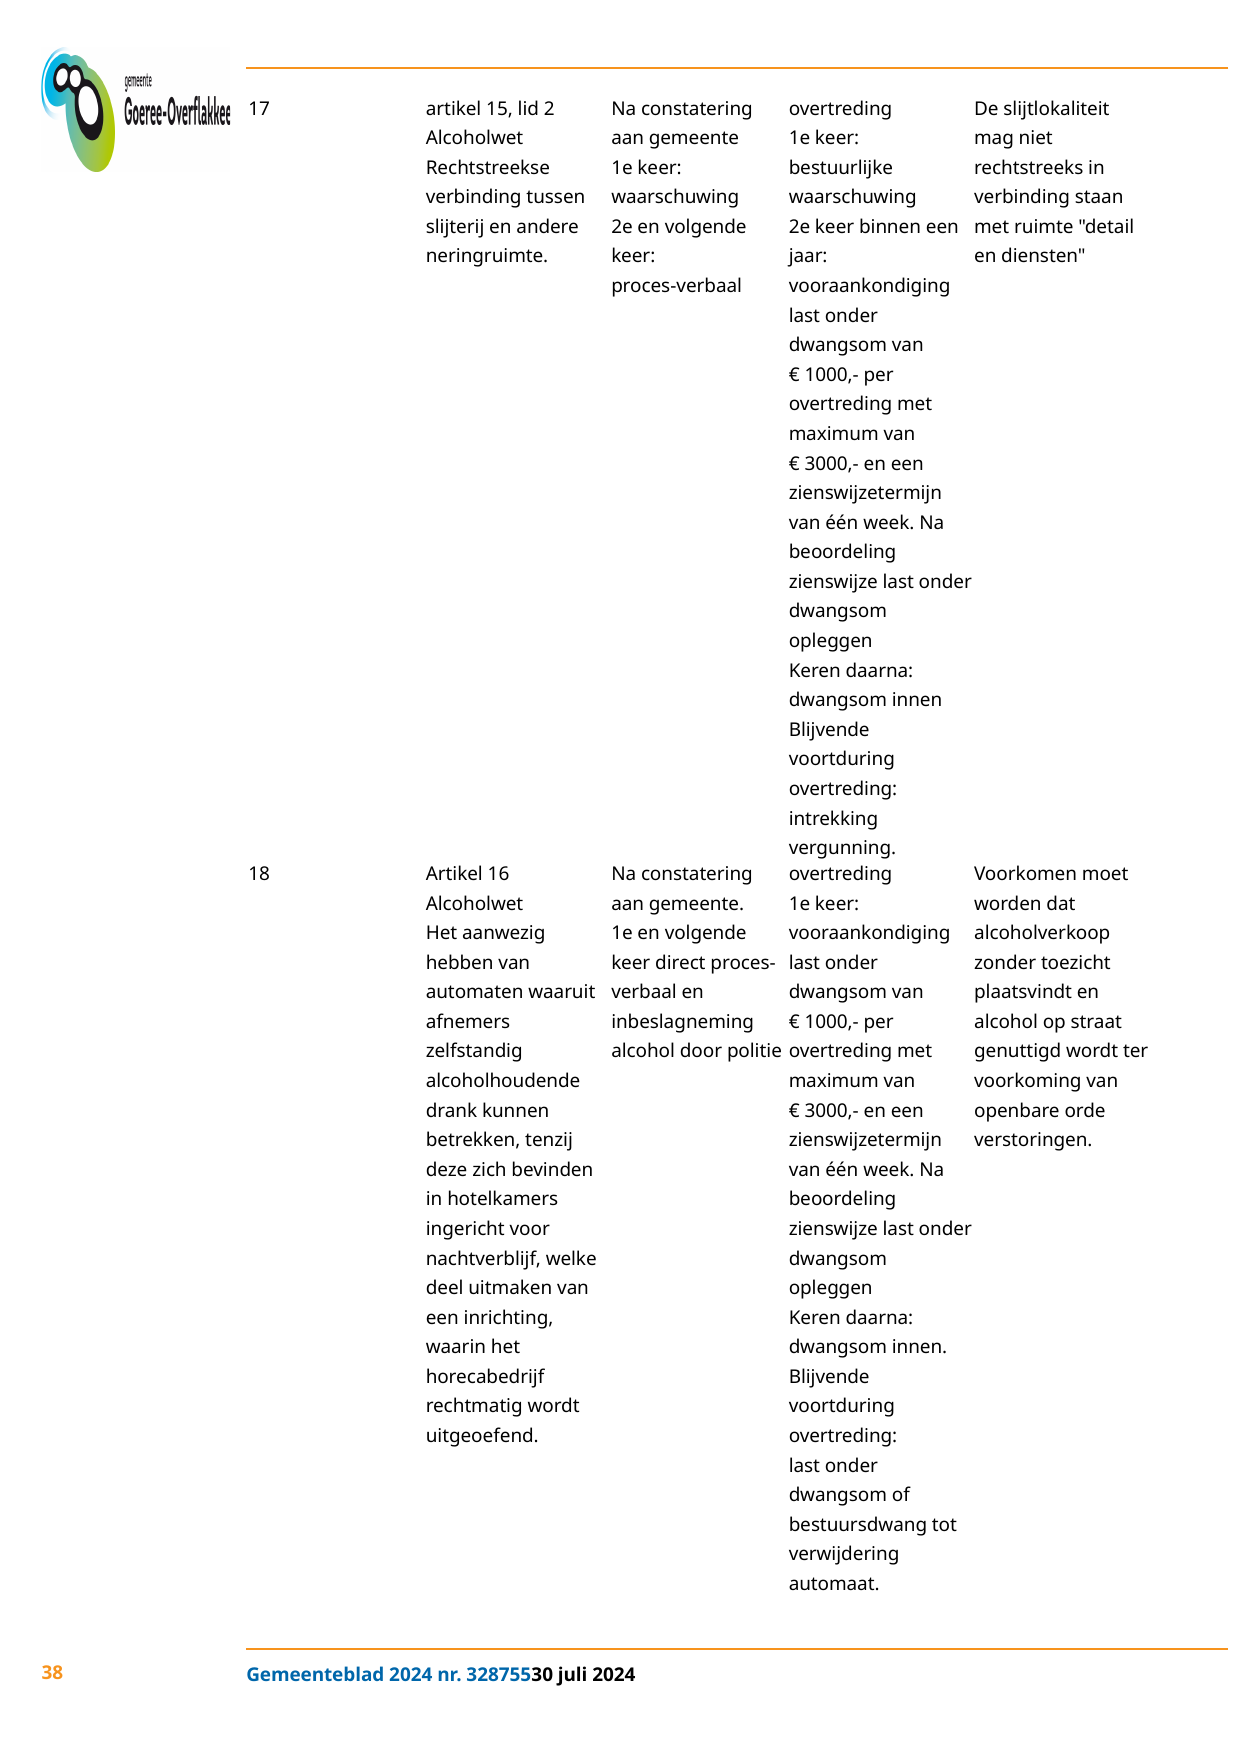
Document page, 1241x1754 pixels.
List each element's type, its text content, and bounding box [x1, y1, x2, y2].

table_cell Voorkomen moet worden dat alcoholverkoop zonder toezicht plaatsvindt en alcohol op straat genuttigd wordt ter voorkoming van openbare orde verstoringen. [974, 860, 1152, 1596]
table_cell Na constatering aan gemeente. 1e en volgende keer direct proces-verbaal en inbeslagneming alcohol door politie [611, 860, 788, 1596]
table_cell Artikel 16 Alcoholwet Het aanwezig hebben van automaten waaruit afnemers zelfstandig alcoholhoudende drank kunnen betrekken, tenzij deze zich bevinden in hotelkamers ingericht voor nachtverblijf, welke deel uitmaken van een inrichting, waarin het horecabedrijf rechtmatig wordt uitgeoefend. [426, 860, 611, 1596]
table_cell overtreding 1e keer: bestuurlijke waarschuwing 2e keer binnen een jaar: vooraankondiging last onder dwangsom van € 1000,- per overtreding met maximum van € 3000,- en een zienswijzetermijn van één week. Na beoordeling zienswijze last onder dwangsom opleggen Keren daarna: dwangsom innen Blijvende voortduring overtreding: intrekking vergunning. [789, 95, 974, 860]
table_cell overtreding 1e keer: vooraankondiging last onder dwangsom van € 1000,- per overtreding met maximum van € 3000,- en een zienswijzetermijn van één week. Na beoordeling zienswijze last onder dwangsom opleggen Keren daarna: dwangsom innen. Blijvende voortduring overtreding: last onder dwangsom of bestuursdwang tot verwijdering automaat. [789, 860, 974, 1596]
table_cell 18 [248, 860, 426, 1596]
table_cell Na constatering aan gemeente 1e keer: waarschuwing 2e en volgende keer: proces-verbaal [611, 95, 788, 860]
table_cell artikel 15, lid 2 Alcoholwet Rechtstreekse verbinding tussen slijterij en andere neringruimte. [426, 95, 611, 860]
picture [41, 47, 231, 172]
table_cell De slijtlokaliteit mag niet rechtstreeks in verbinding staan met ruimte "detail en diensten" [974, 95, 1152, 860]
table_cell 17 [248, 95, 426, 860]
